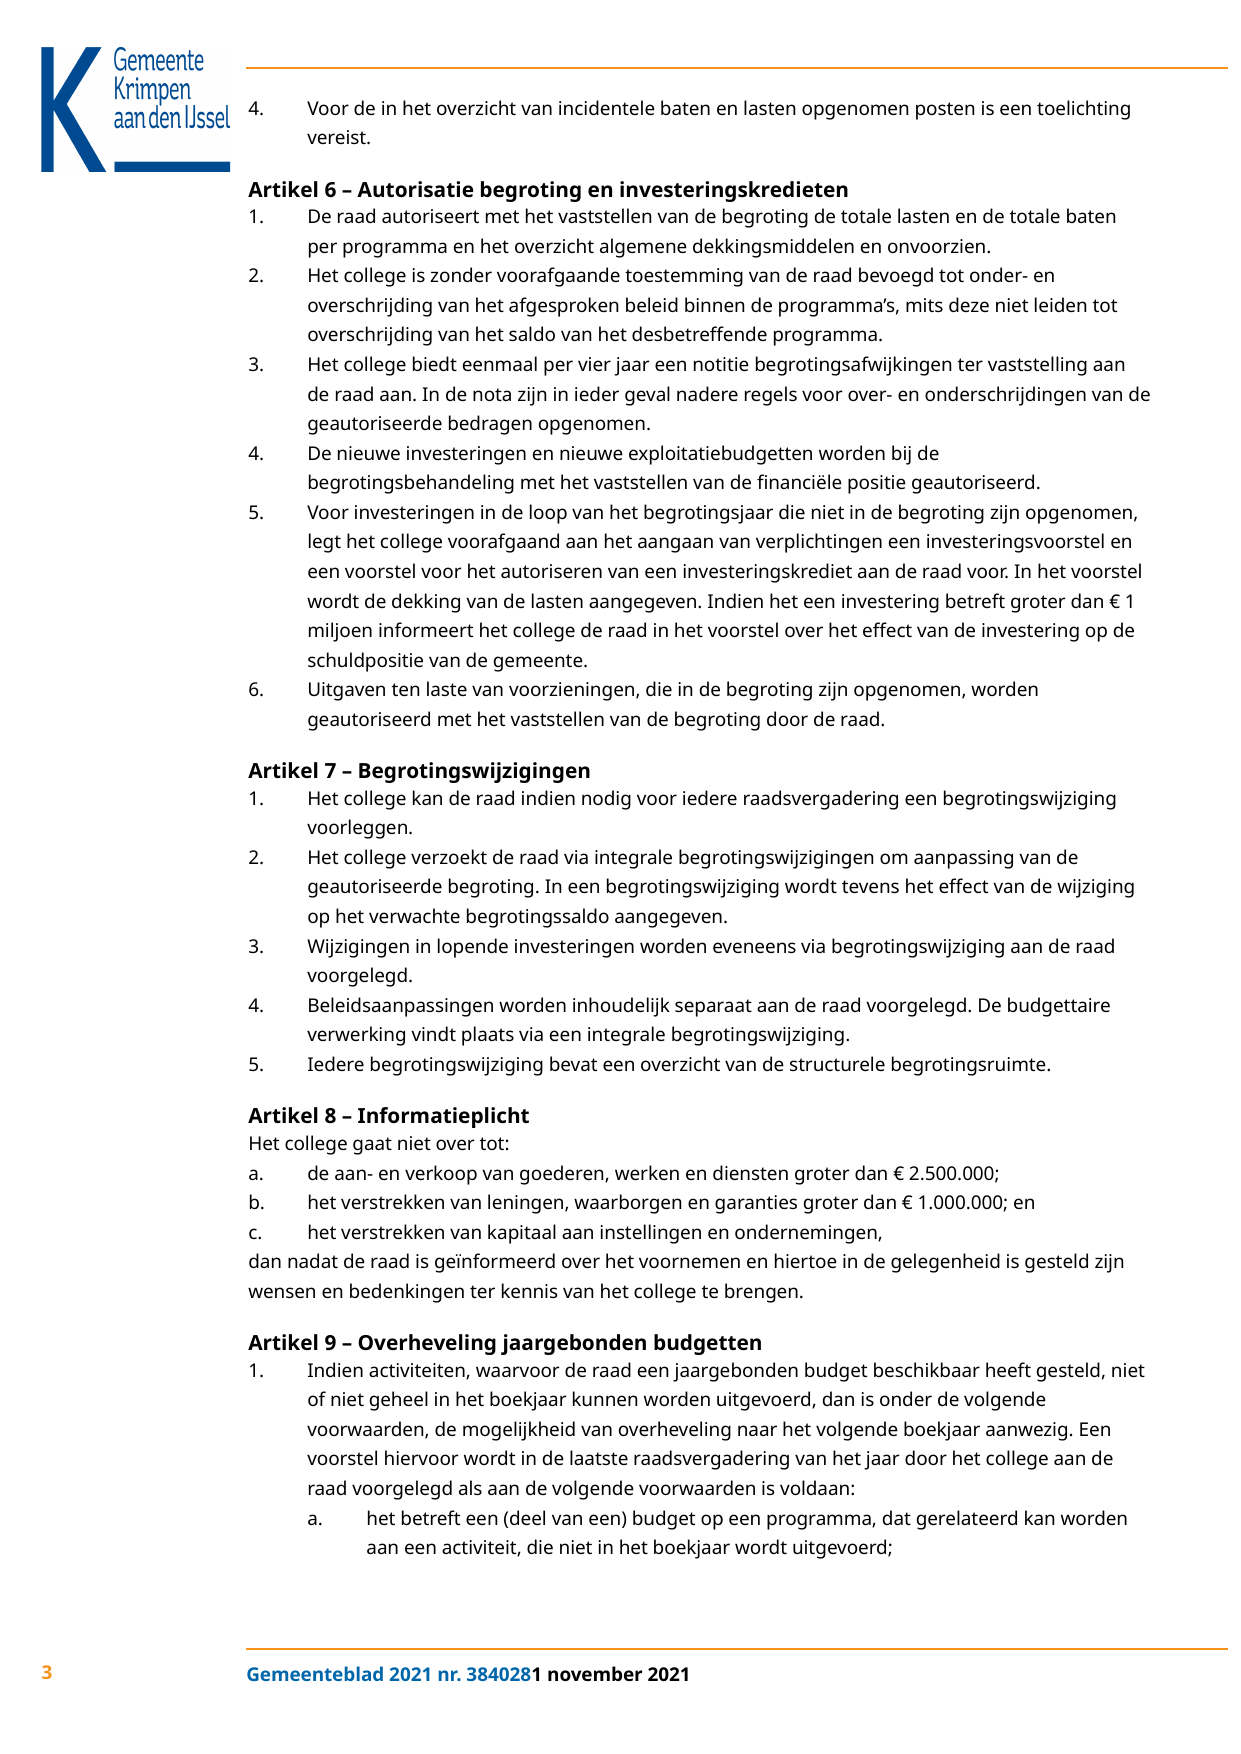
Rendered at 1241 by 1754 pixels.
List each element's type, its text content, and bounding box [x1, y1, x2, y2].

list De nieuwe investeringen en nieuwe exploitatiebudgetten worden bij de begrotingsbehandeling met het vaststellen van de financiële positie geautoriseerd. [248, 440, 1152, 495]
list Het college verzoekt de raad via integrale begrotingswijzigingen om aanpassing van de geautoriseerde begroting. In een begrotingswijziging wordt tevens het effect van de wijziging op het verwachte begrotingssaldo aangegeven. [248, 844, 1152, 929]
list Het college is zonder voorafgaande toestemming van de raad bevoegd tot onder- en overschrijding van het afgesproken beleid binnen de programma’s, mits deze niet leiden tot overschrijding van het saldo van het desbetreffende programma. [248, 262, 1152, 347]
list het verstrekken van leningen, waarborgen en garanties groter dan € 1.000.000; en [248, 1189, 1152, 1215]
text Artikel 7 – Begrotingswijzigingen [248, 757, 1152, 785]
list Iedere begrotingswijziging bevat een overzicht van de structurele begrotingsruimte. [248, 1051, 1152, 1077]
list De raad autoriseert met het vaststellen van de begroting de totale lasten en de totale baten per programma en het overzicht algemene dekkingsmiddelen en onvoorzien. [248, 203, 1152, 258]
text Het college gaat niet over tot: [248, 1130, 1152, 1156]
list Voor investeringen in de loop van het begrotingsjaar die niet in de begroting zijn opgenomen, legt het college voorafgaand aan het aangaan van verplichtingen een investeringsvoorstel en een voorstel voor het autoriseren van een investeringskrediet aan de raad voor. In het voorstel wordt de dekking van de lasten aangegeven. Indien het een investering betreft groter dan € 1 miljoen informeert het college de raad in het voorstel over het effect van de investering op de schuldpositie van de gemeente. [248, 499, 1152, 673]
list Beleidsaanpassingen worden inhoudelijk separaat aan de raad voorgelegd. De budgettaire verwerking vindt plaats via een integrale begrotingswijziging. [248, 992, 1152, 1047]
list de aan- en verkoop van goederen, werken en diensten groter dan € 2.500.000; [248, 1160, 1152, 1185]
list Uitgaven ten laste van voorzieningen, die in de begroting zijn opgenomen, worden geautoriseerd met het vaststellen van de begroting door de raad. [248, 677, 1152, 732]
list Het college kan de raad indien nodig voor iedere raadsvergadering een begrotingswijziging voorleggen. [248, 785, 1152, 840]
text dan nadat de raad is geïnformeerd over het voornemen en hiertoe in de gelegenheid is gesteld zijn wensen en bedenkingen ter kennis van het college te brengen. [248, 1248, 1152, 1304]
text Artikel 9 – Overheveling jaargebonden budgetten [248, 1328, 1152, 1357]
list Wijzigingen in lopende investeringen worden eveneens via begrotingswijziging aan de raad voorgelegd. [248, 933, 1152, 988]
list Voor de in het overzicht van incidentele baten en lasten opgenomen posten is een toelichting vereist. [248, 95, 1152, 150]
list Het college biedt eenmaal per vier jaar een notitie begrotingsafwijkingen ter vaststelling aan de raad aan. In de nota zijn in ieder geval nadere regels voor over- en onderschrijdingen van de geautoriseerde bedragen opgenomen. [248, 351, 1152, 436]
list het verstrekken van kapitaal aan instellingen en ondernemingen, [248, 1219, 1152, 1244]
picture [41, 47, 231, 172]
list Indien activiteiten, waarvoor de raad een jaargebonden budget beschikbaar heeft gesteld, niet of niet geheel in het boekjaar kunnen worden uitgevoerd, dan is onder de volgende voorwaarden, de mogelijkheid van overheveling naar het volgende boekjaar aanwezig. Een voorstel hiervoor wordt in de laatste raadsvergadering van het jaar door het college aan de raad voorgelegd als aan de volgende voorwaarden is voldaan: [248, 1357, 1152, 1501]
text Artikel 8 – Informatieplicht [248, 1102, 1152, 1130]
list het betreft een (deel van een) budget op een programma, dat gerelateerd kan worden aan een activiteit, die niet in het boekjaar wordt uitgevoerd; [307, 1505, 1152, 1560]
text Artikel 6 – Autorisatie begroting en investeringskredieten [248, 175, 1152, 203]
